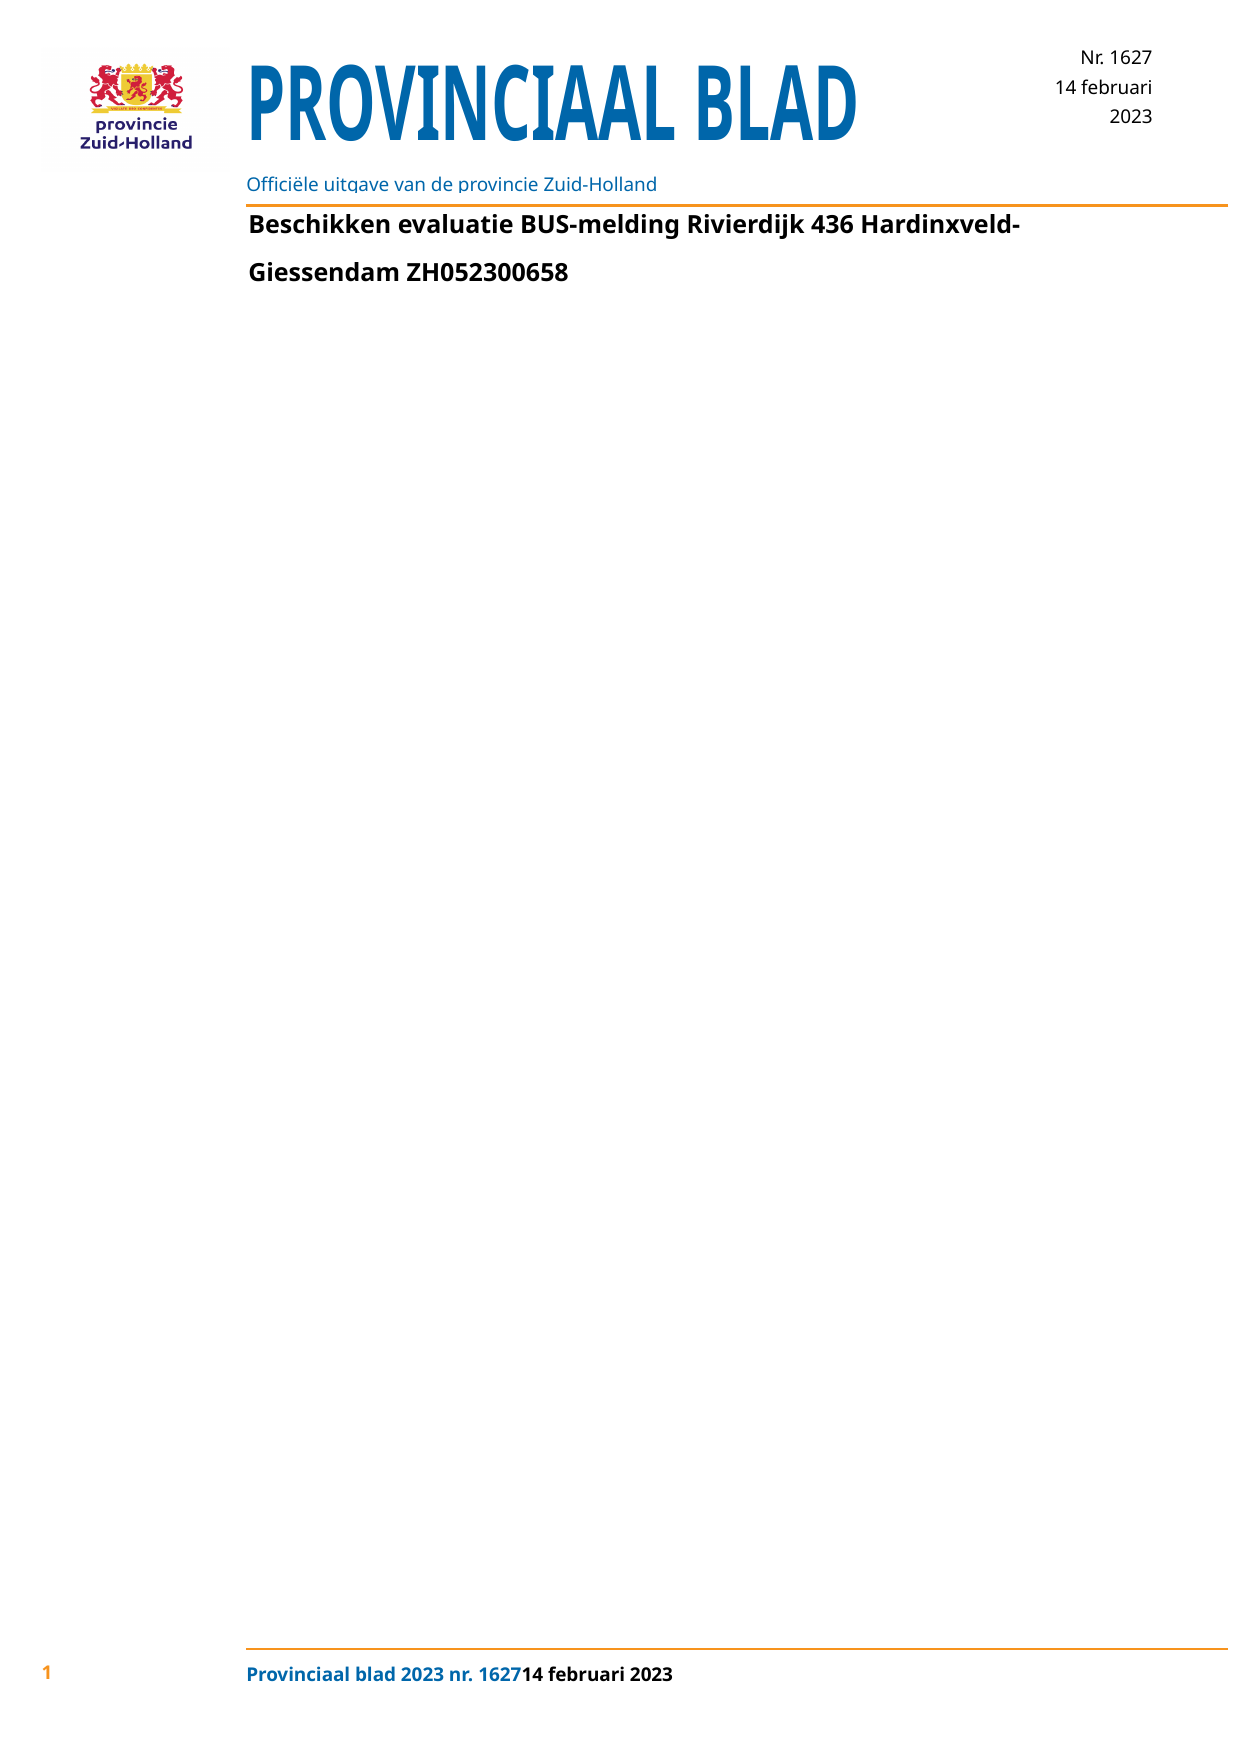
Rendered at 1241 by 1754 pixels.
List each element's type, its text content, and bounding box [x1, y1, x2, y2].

text Beschikken evaluatie BUS-melding Rivierdijk 436 Hardinxveld-Giessendam ZH052300658 [248, 207, 1152, 288]
picture [41, 47, 231, 172]
